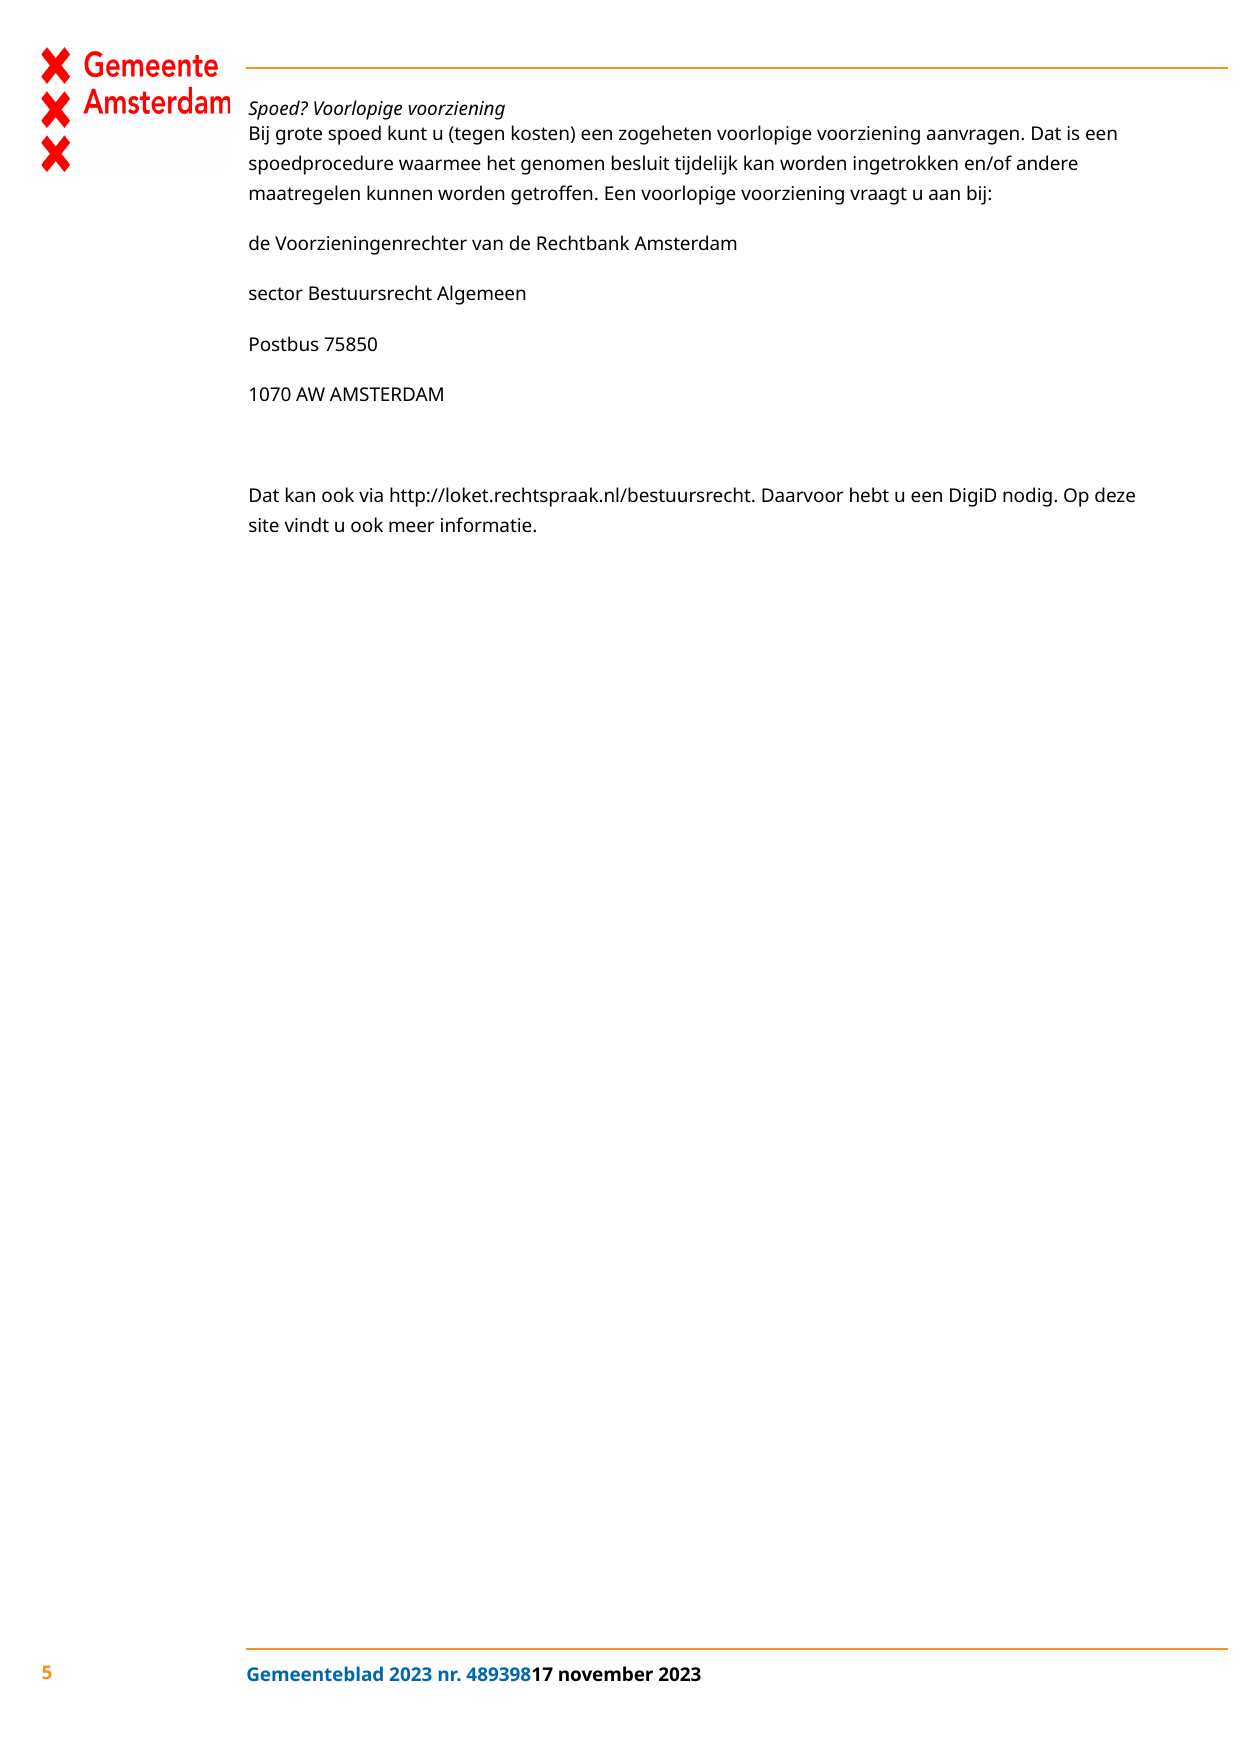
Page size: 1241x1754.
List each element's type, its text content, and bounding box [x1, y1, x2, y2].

text 1070 AW AMSTERDAM [248, 381, 1152, 407]
text Postbus 75850 [248, 331, 1152, 357]
text Bij grote spoed kunt u (tegen kosten) een zogeheten voorlopige voorziening aanvragen. Dat is een spoedprocedure waarmee het genomen besluit tijdelijk kan worden ingetrokken en/of andere maatregelen kunnen worden getroffen. Een voorlopige voorziening vraagt u aan bij: [248, 121, 1152, 205]
picture [41, 47, 231, 172]
text sector Bestuursrecht Algemeen [248, 281, 1152, 306]
text Dat kan ook via http://loket.rechtspraak.nl/bestuursrecht. Daarvoor hebt u een DigiD nodig. Op deze site vindt u ook meer informatie. [248, 482, 1152, 537]
text de Voorzieningenrechter van de Rechtbank Amsterdam [248, 230, 1152, 256]
text Spoed? Voorlopige voorziening [248, 95, 1152, 121]
